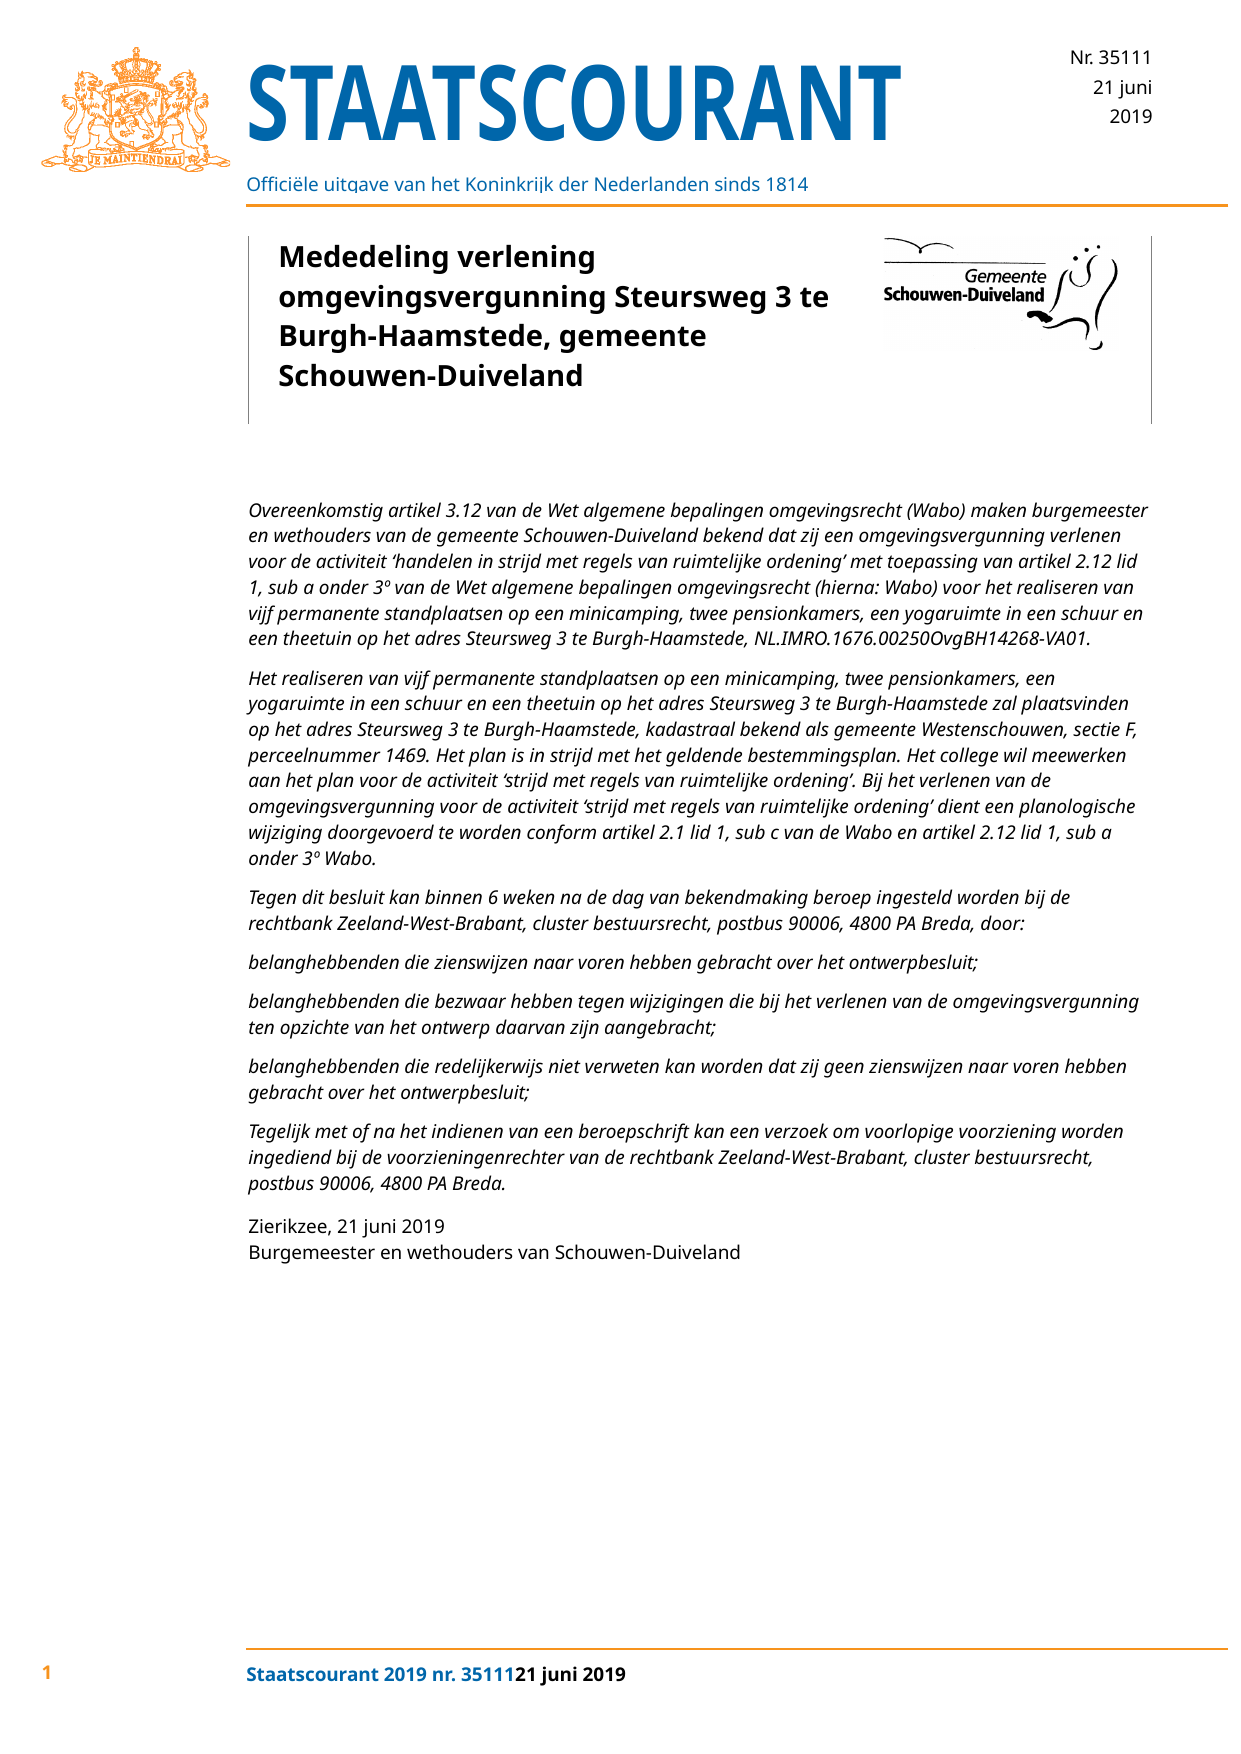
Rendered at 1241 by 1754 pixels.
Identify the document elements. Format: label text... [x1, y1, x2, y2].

text belanghebbenden die redelijkerwijs niet verweten kan worden dat zij geen zienswijzen naar voren hebben gebracht over het ontwerpbesluit; [248, 1053, 1152, 1105]
text Zierikzee, 21 juni 2019 [248, 1214, 1152, 1239]
text Tegen dit besluit kan binnen 6 weken na de dag van bekendmaking beroep ingesteld worden bij de rechtbank Zeeland-West-Brabant, cluster bestuursrecht, postbus 90006, 4800 PA Breda, door: [248, 884, 1152, 936]
picture [41, 47, 231, 172]
text Overeenkomstig artikel 3.12 van de Wet algemene bepalingen omgevingsrecht (Wabo) maken burgemeester en wethouders van de gemeente Schouwen-Duiveland bekend dat zij een omgevingsvergunning verlenen voor de activiteit ‘handelen in strijd met regels van ruimtelijke ordening’ met toepassing van artikel 2.12 lid 1, sub a onder 3º van de Wet algemene bepalingen omgevingsrecht (hierna: Wabo) voor het realiseren van vijf permanente standplaatsen op een minicamping, twee pensionkamers, een yogaruimte in een schuur en een theetuin op het adres Steursweg 3 te Burgh-Haamstede, NL.IMRO.1676.00250OvgBH14268-VA01. [248, 497, 1152, 651]
text Het realiseren van vijf permanente standplaatsen op een minicamping, twee pensionkamers, een yogaruimte in een schuur en een theetuin op het adres Steursweg 3 te Burgh-Haamstede zal plaatsvinden op het adres Steursweg 3 te Burgh-Haamstede, kadastraal bekend als gemeente Westenschouwen, sectie F, perceelnummer 1469. Het plan is in strijd met het geldende bestemmingsplan. Het college wil meewerken aan het plan voor de activiteit ‘strijd met regels van ruimtelijke ordening’. Bij het verlenen van de omgevingsvergunning voor de activiteit ‘strijd met regels van ruimtelijke ordening’ dient een planologische wijziging doorgevoerd te worden conform artikel 2.1 lid 1, sub c van de Wabo en artikel 2.12 lid 1, sub a onder 3º Wabo. [248, 665, 1152, 871]
table_header [850, 236, 1151, 424]
text belanghebbenden die bezwaar hebben tegen wijzigingen die bij het verlenen van de omgevingsvergunning ten opzichte van het ontwerp daarvan zijn aangebracht; [248, 988, 1152, 1040]
text Tegelijk met of na het indienen van een beroepschrift kan een verzoek om voorlopige voorziening worden ingediend bij de voorzieningenrechter van de rechtbank Zeeland-West-Brabant, cluster bestuursrecht, postbus 90006, 4800 PA Breda. [248, 1118, 1152, 1196]
table_header Mededeling verlening omgevingsvergunning Steursweg 3 te Burgh-Haamstede, gemeente Schouwen-Duiveland [249, 236, 850, 424]
text Burgemeester en wethouders van Schouwen-Duiveland [248, 1239, 1152, 1265]
text belanghebbenden die zienswijzen naar voren hebben gebracht over het ontwerpbesluit; [248, 949, 1152, 975]
picture [882, 236, 1119, 351]
